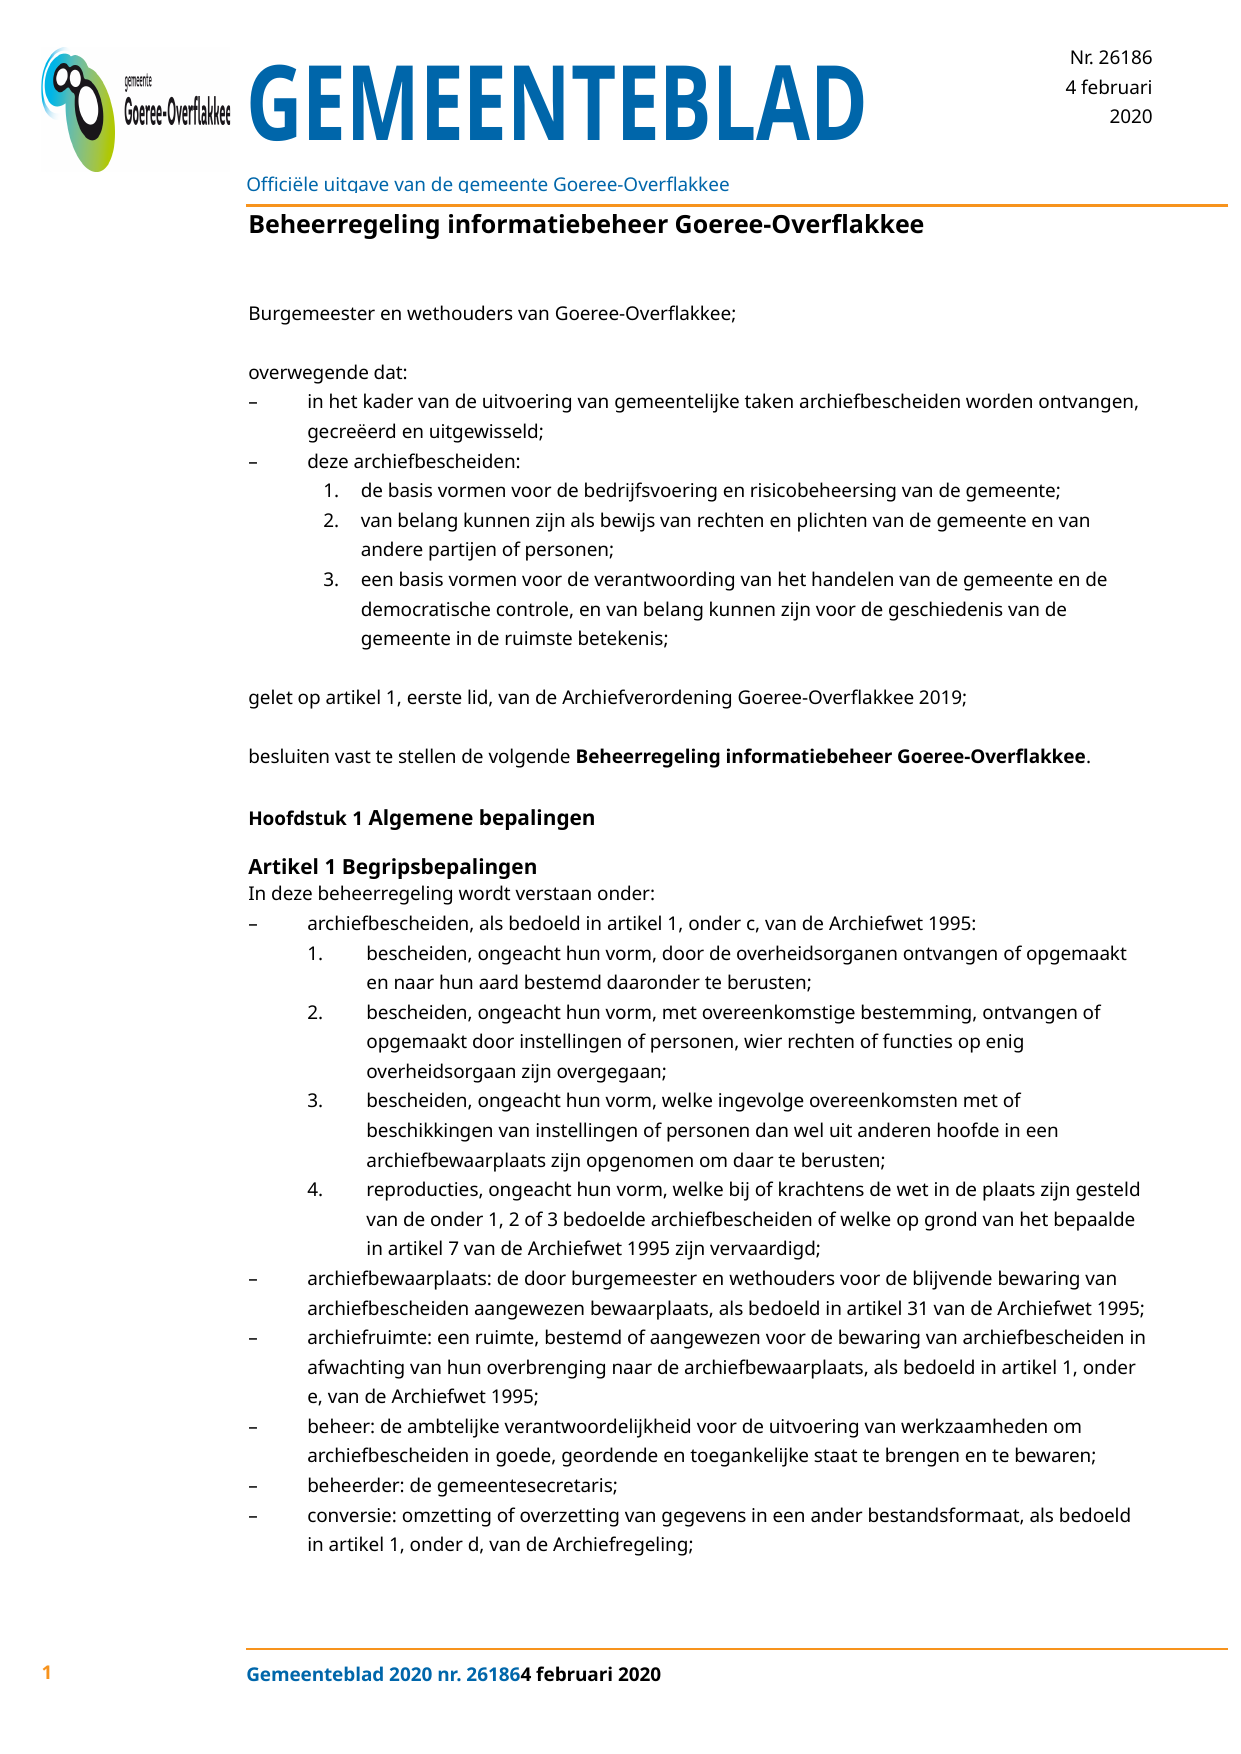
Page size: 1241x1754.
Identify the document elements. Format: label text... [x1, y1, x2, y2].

list van belang kunnen zijn als bewijs van rechten en plichten van de gemeente en van andere partijen of personen; [323, 507, 1152, 562]
list een basis vormen voor de verantwoording van het handelen van de gemeente en de democratische controle, en van belang kunnen zijn voor de geschiedenis van de gemeente in de ruimste betekenis; [323, 566, 1152, 651]
text Artikel 1 Begripsbepalingen [248, 852, 1152, 881]
text overwegende dat: [248, 359, 1152, 385]
picture [41, 47, 231, 172]
list bescheiden, ongeacht hun vorm, door de overheidsorganen ontvangen of opgemaakt en naar hun aard bestemd daaronder te berusten; [307, 940, 1152, 995]
list conversie: omzetting of overzetting van gegevens in een ander bestandsformaat, als bedoeld in artikel 1, onder d, van de Archiefregeling; [248, 1502, 1152, 1557]
text besluiten vast te stellen de volgende Beheerregeling informatiebeheer Goeree-Overflakkee. [248, 744, 1152, 769]
list bescheiden, ongeacht hun vorm, met overeenkomstige bestemming, ontvangen of opgemaakt door instellingen of personen, wier rechten of functies op enig overheidsorgaan zijn overgegaan; [307, 999, 1152, 1084]
text In deze beheerregeling wordt verstaan onder: [248, 881, 1152, 906]
list bescheiden, ongeacht hun vorm, welke ingevolge overeenkomsten met of beschikkingen van instellingen of personen dan wel uit anderen hoofde in een archiefbewaarplaats zijn opgenomen om daar te berusten; [307, 1088, 1152, 1172]
list reproducties, ongeacht hun vorm, welke bij of krachtens de wet in de plaats zijn gesteld van de onder 1, 2 of 3 bedoelde archiefbescheiden of welke op grond van het bepaalde in artikel 7 van de Archiefwet 1995 zijn vervaardigd; [307, 1176, 1152, 1261]
list archiefruimte: een ruimte, bestemd of aangewezen voor de bewaring van archiefbescheiden in afwachting van hun overbrenging naar de archiefbewaarplaats, als bedoeld in artikel 1, onder e, van de Archiefwet 1995; [248, 1324, 1152, 1409]
list archiefbescheiden, als bedoeld in artikel 1, onder c, van de Archiefwet 1995: [248, 910, 1152, 936]
text gelet op artikel 1, eerste lid, van de Archiefverordening Goeree-Overflakkee 2019; [248, 684, 1152, 710]
list archiefbewaarplaats: de door burgemeester en wethouders voor de blijvende bewaring van archiefbescheiden aangewezen bewaarplaats, als bedoeld in artikel 31 van de Archiefwet 1995; [248, 1265, 1152, 1320]
list beheer: de ambtelijke verantwoordelijkheid voor de uitvoering van werkzaamheden om archiefbescheiden in goede, geordende en toegankelijke staat te brengen en te bewaren; [248, 1413, 1152, 1468]
list in het kader van de uitvoering van gemeentelijke taken archiefbescheiden worden ontvangen, gecreëerd en uitgewisseld; [248, 389, 1152, 444]
list de basis vormen voor de bedrijfsvoering en risicobeheersing van de gemeente; [323, 477, 1152, 503]
list beheerder: de gemeentesecretaris; [248, 1472, 1152, 1498]
text Hoofdstuk 1 Algemene bepalingen [248, 803, 1152, 831]
text Beheerregeling informatiebeheer Goeree-Overflakkee [248, 207, 1152, 241]
text Burgemeester en wethouders van Goeree-Overflakkee; [248, 300, 1152, 326]
list deze archiefbescheiden: [248, 448, 1152, 473]
